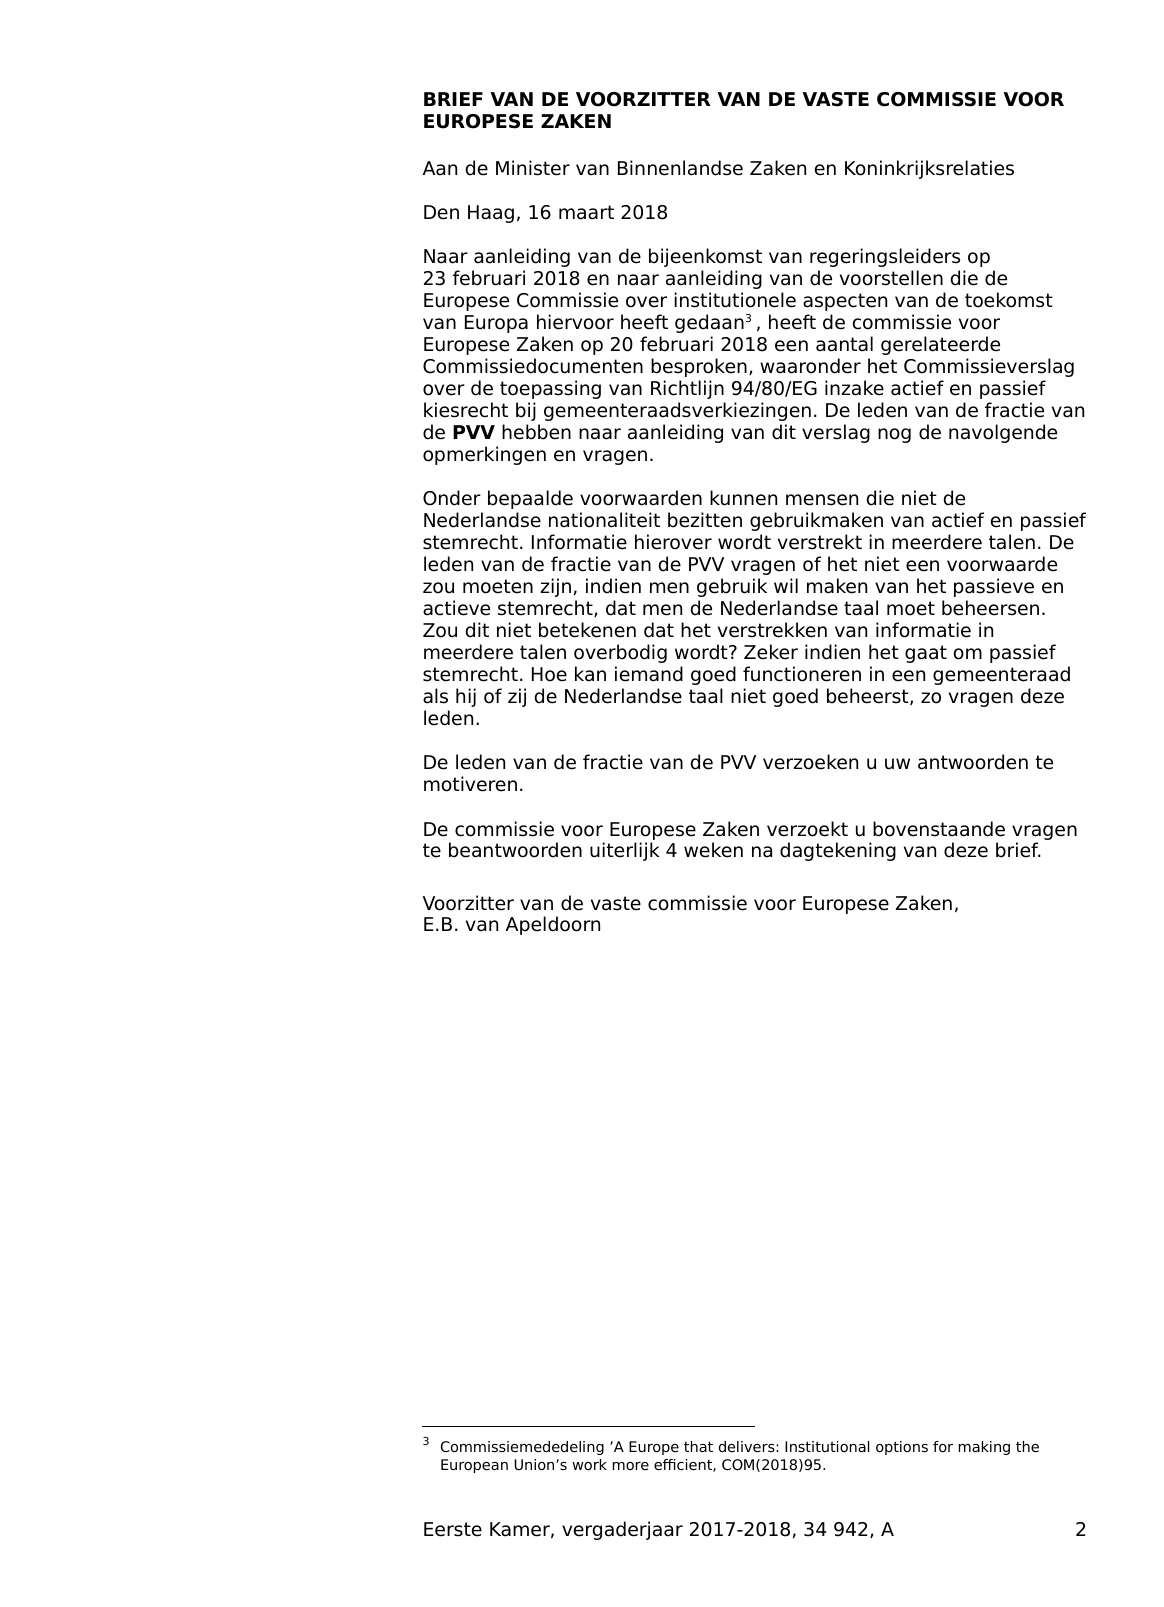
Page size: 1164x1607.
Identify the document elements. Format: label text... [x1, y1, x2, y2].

text Den Haag, 16 maart 2018 [422, 202, 1087, 224]
subtitle BRIEF VAN DE VOORZITTER VAN DE VASTE COMMISSIE VOOR EUROPESE ZAKEN [422, 89, 1087, 133]
text Naar aanleiding van de bijeenkomst van regeringsleiders op 23 februari 2018 en naar aanleiding van de voorstellen die de Europese Commissie over institutionele aspecten van de toekomst van Europa hiervoor heeft gedaan, heeft de commissie voor Europese Zaken op 20 februari 2018 een aantal gerelateerde Commissiedocumenten besproken, waaronder het Commissieverslag over de toepassing van Richtlijn 94/80/EG inzake actief en passief kiesrecht bij gemeenteraadsverkiezingen. De leden van de fractie van de PVV hebben naar aanleiding van dit verslag nog de navolgende opmerkingen en vragen. [422, 246, 1087, 466]
text De commissie voor Europese Zaken verzoekt u bovenstaande vragen te beantwoorden uiterlijk 4 weken na dagtekening van deze brief. [422, 818, 1087, 862]
text Voorzitter van de vaste commissie voor Europese Zaken, E.B. van Apeldoorn [422, 892, 1087, 936]
text Aan de Minister van Binnenlandse Zaken en Koninkrijksrelaties [422, 158, 1087, 180]
text De leden van de fractie van de PVV verzoeken u uw antwoorden te motiveren. [422, 752, 1087, 796]
text Commissiemededeling ’A Europe that delivers: Institutional options for making the European Union’s work more efficient, COM(2018)95. [422, 1435, 1087, 1474]
text Onder bepaalde voorwaarden kunnen mensen die niet de Nederlandse nationaliteit bezitten gebruikmaken van actief en passief stemrecht. Informatie hierover wordt verstrekt in meerdere talen. De leden van de fractie van de PVV vragen of het niet een voorwaarde zou moeten zijn, indien men gebruik wil maken van het passieve en actieve stemrecht, dat men de Nederlandse taal moet beheersen. Zou dit niet betekenen dat het verstrekken van informatie in meerdere talen overbodig wordt? Zeker indien het gaat om passief stemrecht. Hoe kan iemand goed functioneren in een gemeenteraad als hij of zij de Nederlandse taal niet goed beheerst, zo vragen deze leden. [422, 488, 1087, 730]
